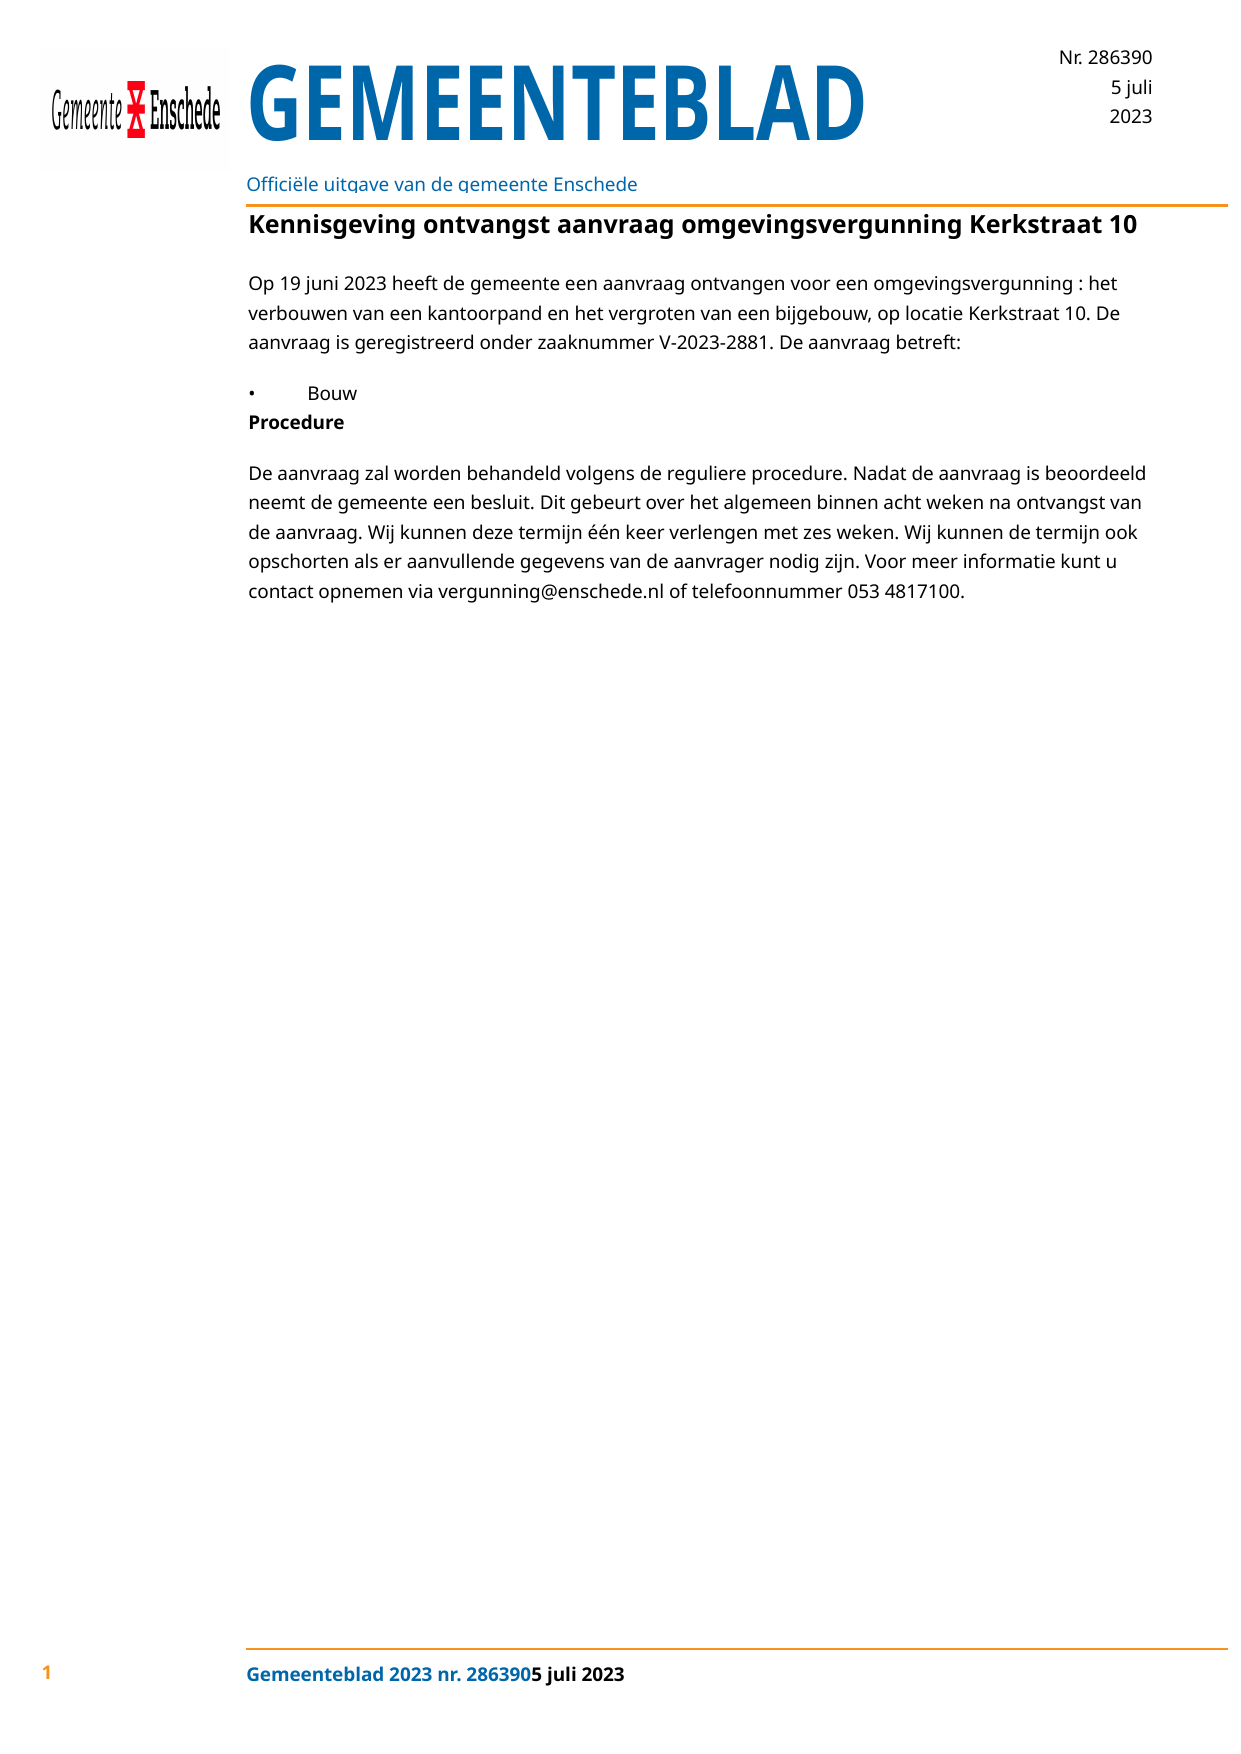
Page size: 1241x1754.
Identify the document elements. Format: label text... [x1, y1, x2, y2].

picture [41, 47, 231, 172]
text De aanvraag zal worden behandeld volgens de reguliere procedure. Nadat de aanvraag is beoordeeld neemt de gemeente een besluit. Dit gebeurt over het algemeen binnen acht weken na ontvangst van de aanvraag. Wij kunnen deze termijn één keer verlengen met zes weken. Wij kunnen de termijn ook opschorten als er aanvullende gegevens van de aanvrager nodig zijn. Voor meer informatie kunt u contact opnemen via vergunning@enschede.nl of telefoonnummer 053 4817100. [248, 460, 1152, 604]
text Procedure [248, 409, 1152, 435]
text Op 19 juni 2023 heeft de gemeente een aanvraag ontvangen voor een omgevingsvergunning : het verbouwen van een kantoorpand en het vergroten van een bijgebouw, op locatie Kerkstraat 10. De aanvraag is geregistreerd onder zaaknummer V-2023-2881. De aanvraag betreft: [248, 270, 1152, 355]
text Kennisgeving ontvangst aanvraag omgevingsvergunning Kerkstraat 10 [248, 207, 1152, 241]
list Bouw [248, 380, 1152, 406]
